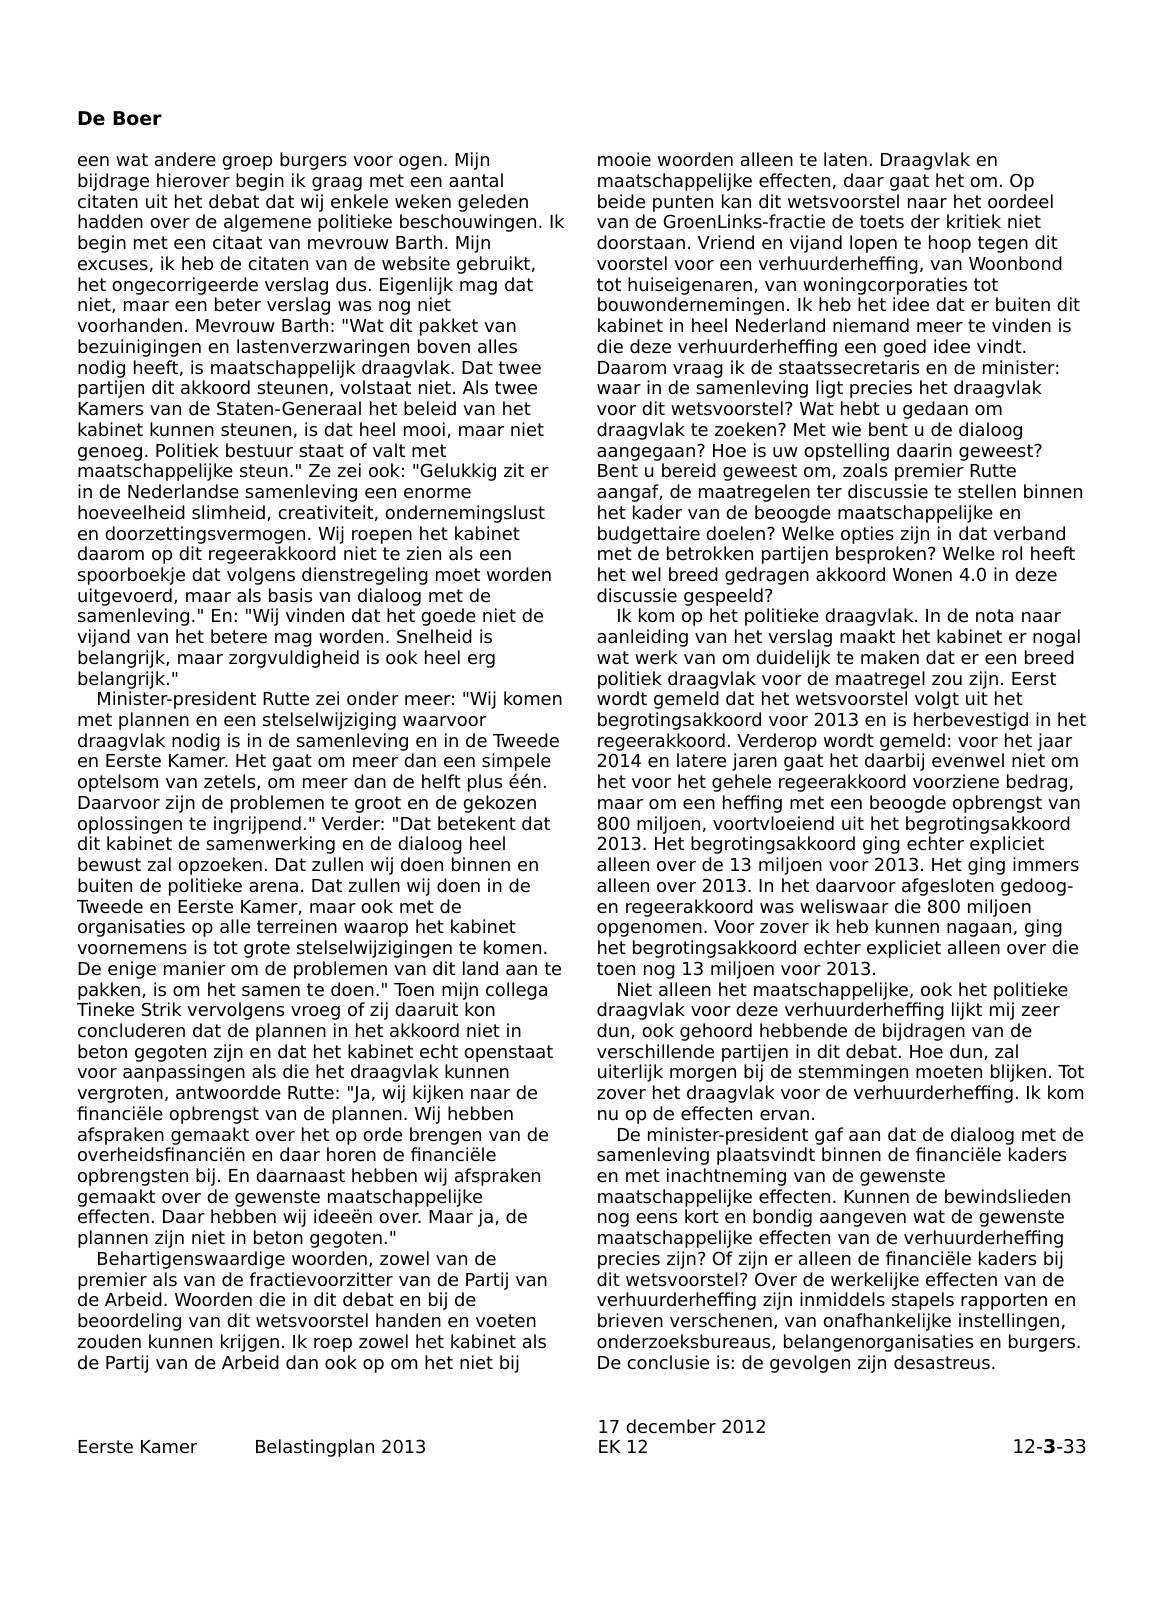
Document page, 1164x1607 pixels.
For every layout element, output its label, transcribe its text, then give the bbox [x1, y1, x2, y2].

text Niet alleen het maatschappelijke, ook het politieke draagvlak voor deze verhuurderheffing lijkt mij zeer dun, ook gehoord hebbende de bijdragen van de verschillende partijen in dit debat. Hoe dun, zal uiterlijk morgen bij de stemmingen moeten blijken. Tot zover het draagvlak voor de verhuurderheffing. Ik kom nu op de effecten ervan. [596, 979, 1087, 1124]
text een wat andere groep burgers voor ogen. Mijn bijdrage hierover begin ik graag met een aantal citaten uit het debat dat wij enkele weken geleden hadden over de algemene politieke beschouwingen. Ik begin met een citaat van mevrouw Barth. Mijn excuses, ik heb de citaten van de website gebruikt, het ongecorrigeerde verslag dus. Eigenlijk mag dat niet, maar een beter verslag was nog niet voorhanden. Mevrouw Barth: "Wat dit pakket van bezuinigingen en lastenverzwaringen boven alles nodig heeft, is maatschappelijk draagvlak. Dat twee partijen dit akkoord steunen, volstaat niet. Als twee Kamers van de Staten-Generaal het beleid van het kabinet kunnen steunen, is dat heel mooi, maar niet genoeg. Politiek bestuur staat of valt met maatschappelijke steun." Ze zei ook: "Gelukkig zit er in de Nederlandse samenleving een enorme hoeveelheid slimheid, creativiteit, ondernemingslust en doorzettingsvermogen. Wij roepen het kabinet daarom op dit regeerakkoord niet te zien als een spoorboekje dat volgens dienstregeling moet worden uitgevoerd, maar als basis van dialoog met de samenleving." En: "Wij vinden dat het goede niet de vijand van het betere mag worden. Snelheid is belangrijk, maar zorgvuldigheid is ook heel erg belangrijk." [77, 150, 567, 689]
text Ik kom op het politieke draagvlak. In de nota naar aanleiding van het verslag maakt het kabinet er nogal wat werk van om duidelijk te maken dat er een breed politiek draagvlak voor de maatregel zou zijn. Eerst wordt gemeld dat het wetsvoorstel volgt uit het begrotingsakkoord voor 2013 en is herbevestigd in het regeerakkoord. Verderop wordt gemeld: voor het jaar 2014 en latere jaren gaat het daarbij evenwel niet om het voor het gehele regeerakkoord voorziene bedrag, maar om een heffing met een beoogde opbrengst van 800 miljoen, voortvloeiend uit het begrotingsakkoord 2013. Het begrotingsakkoord ging echter expliciet alleen over de 13 miljoen voor 2013. Het ging immers alleen over 2013. In het daarvoor afgesloten gedoog- en regeerakkoord was weliswaar die 800 miljoen opgenomen. Voor zover ik heb kunnen nagaan, ging het begrotingsakkoord echter expliciet alleen over die toen nog 13 miljoen voor 2013. [596, 606, 1087, 979]
text Behartigenswaardige woorden, zowel van de premier als van de fractievoorzitter van de Partij van de Arbeid. Woorden die in dit debat en bij de beoordeling van dit wetsvoorstel handen en voeten zouden kunnen krijgen. Ik roep zowel het kabinet als de Partij van de Arbeid dan ook op om het niet bij [77, 1249, 567, 1373]
text mooie woorden alleen te laten. Draagvlak en maatschappelijke effecten, daar gaat het om. Op beide punten kan dit wetsvoorstel naar het oordeel van de GroenLinks-fractie de toets der kritiek niet doorstaan. Vriend en vijand lopen te hoop tegen dit voorstel voor een verhuurderheffing, van Woonbond tot huiseigenaren, van woningcorporaties tot bouwondernemingen. Ik heb het idee dat er buiten dit kabinet in heel Nederland niemand meer te vinden is die deze verhuurderheffing een goed idee vindt. Daarom vraag ik de staatssecretaris en de minister: waar in de samenleving ligt precies het draagvlak voor dit wetsvoorstel? Wat hebt u gedaan om draagvlak te zoeken? Met wie bent u de dialoog aangegaan? Hoe is uw opstelling daarin geweest? Bent u bereid geweest om, zoals premier Rutte aangaf, de maatregelen ter discussie te stellen binnen het kader van de beoogde maatschappelijke en budgettaire doelen? Welke opties zijn in dat verband met de betrokken partijen besproken? Welke rol heeft het wel breed gedragen akkoord Wonen 4.0 in deze discussie gespeeld? [596, 150, 1087, 606]
text De minister-president gaf aan dat de dialoog met de samenleving plaatsvindt binnen de financiële kaders en met inachtneming van de gewenste maatschappelijke effecten. Kunnen de bewindslieden nog eens kort en bondig aangeven wat de gewenste maatschappelijke effecten van de verhuurderheffing precies zijn? Of zijn er alleen de financiële kaders bij dit wetsvoorstel? Over de werkelijke effecten van de verhuurderheffing zijn inmiddels stapels rapporten en brieven verschenen, van onafhankelijke instellingen, onderzoeksbureaus, belangenorganisaties en burgers. De conclusie is: de gevolgen zijn desastreus. [596, 1124, 1087, 1373]
text Minister-president Rutte zei onder meer: "Wij komen met plannen en een stelselwijziging waarvoor draagvlak nodig is in de samenleving en in de Tweede en Eerste Kamer. Het gaat om meer dan een simpele optelsom van zetels, om meer dan de helft plus één. Daarvoor zijn de problemen te groot en de gekozen oplossingen te ingrijpend." Verder: "Dat betekent dat dit kabinet de samenwerking en de dialoog heel bewust zal opzoeken. Dat zullen wij doen binnen en buiten de politieke arena. Dat zullen wij doen in de Tweede en Eerste Kamer, maar ook met de organisaties op alle terreinen waarop het kabinet voornemens is tot grote stelselwijzigingen te komen. De enige manier om de problemen van dit land aan te pakken, is om het samen te doen." Toen mijn collega Tineke Strik vervolgens vroeg of zij daaruit kon concluderen dat de plannen in het akkoord niet in beton gegoten zijn en dat het kabinet echt openstaat voor aanpassingen als die het draagvlak kunnen vergroten, antwoordde Rutte: "Ja, wij kijken naar de financiële opbrengst van de plannen. Wij hebben afspraken gemaakt over het op orde brengen van de overheidsfinanciën en daar horen de financiële opbrengsten bij. En daarnaast hebben wij afspraken gemaakt over de gewenste maatschappelijke effecten. Daar hebben wij ideeën over. Maar ja, de plannen zijn niet in beton gegoten." [77, 689, 567, 1249]
